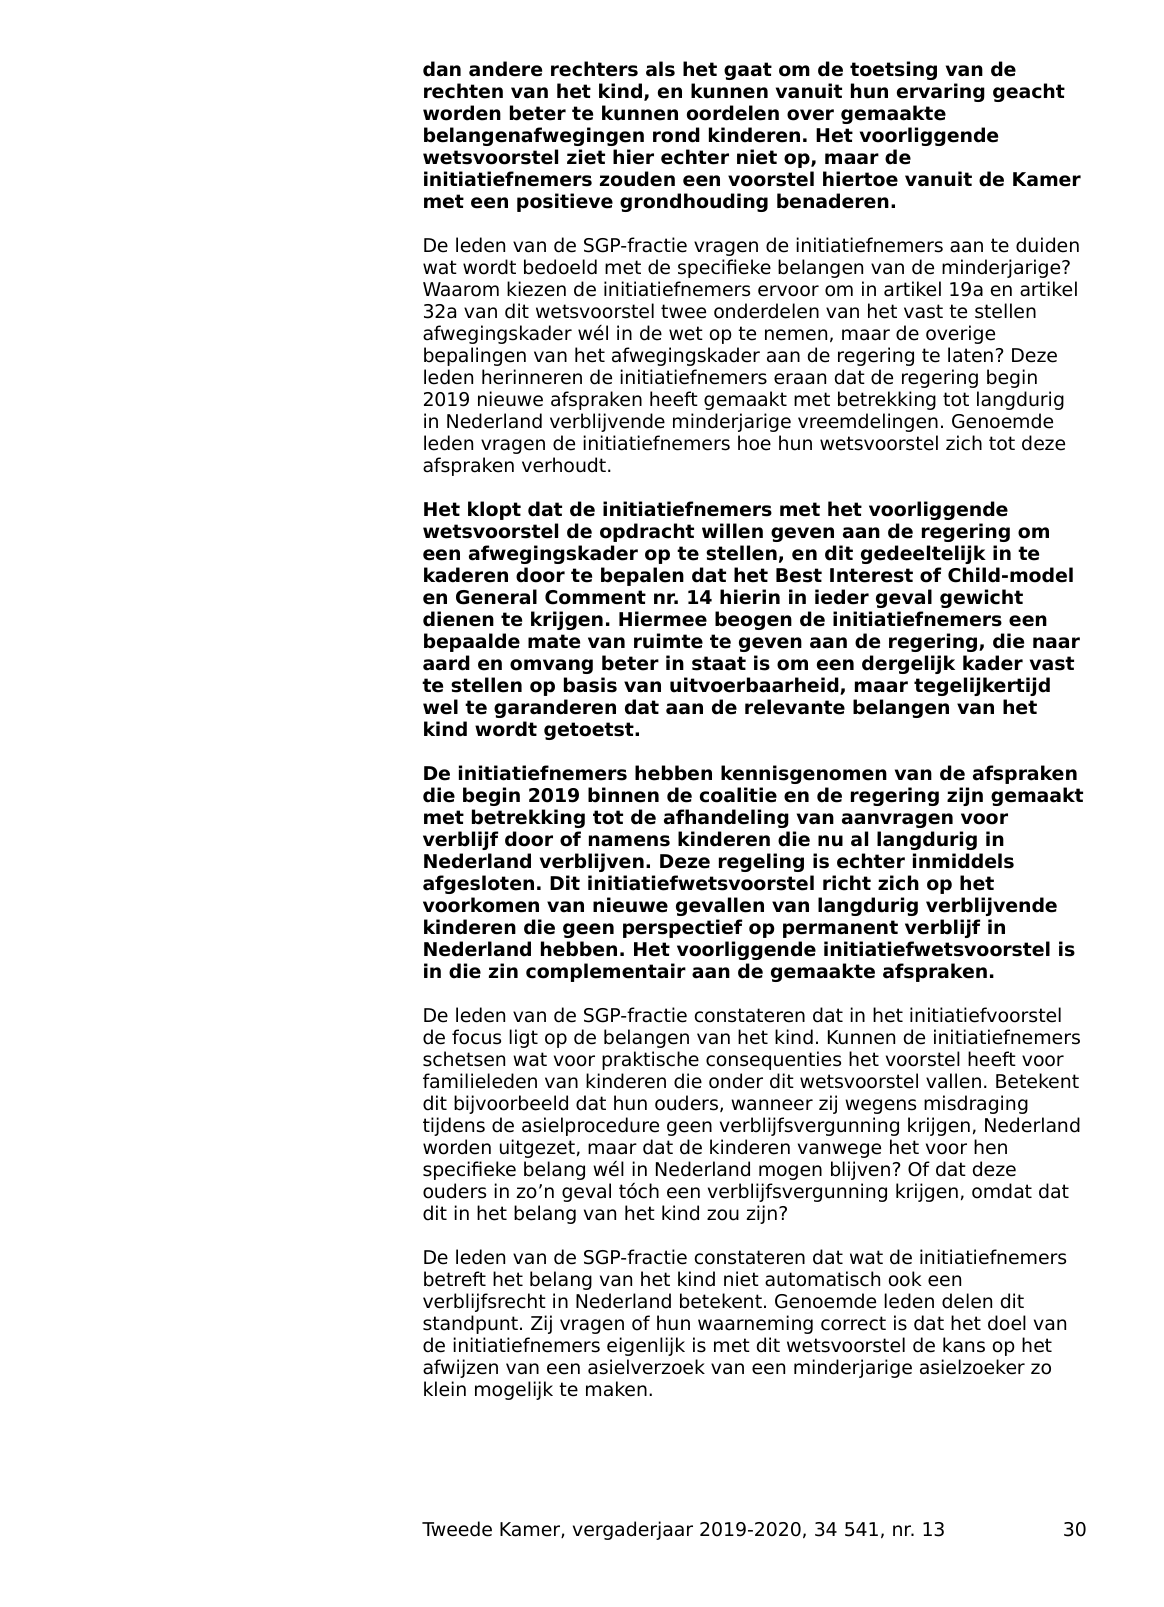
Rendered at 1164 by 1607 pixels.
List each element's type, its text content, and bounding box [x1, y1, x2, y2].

text De leden van de SGP-fractie constateren dat wat de initiatiefnemers betreft het belang van het kind niet automatisch ook een verblijfsrecht in Nederland betekent. Genoemde leden delen dit standpunt. Zij vragen of hun waarneming correct is dat het doel van de initiatiefnemers eigenlijk is met dit wetsvoorstel de kans op het afwijzen van een asielverzoek van een minderjarige asielzoeker zo klein mogelijk te maken. [422, 1247, 1087, 1401]
text De initiatiefnemers hebben kennisgenomen van de afspraken die begin 2019 binnen de coalitie en de regering zijn gemaakt met betrekking tot de afhandeling van aanvragen voor verblijf door of namens kinderen die nu al langdurig in Nederland verblijven. Deze regeling is echter inmiddels afgesloten. Dit initiatiefwetsvoorstel richt zich op het voorkomen van nieuwe gevallen van langdurig verblijvende kinderen die geen perspectief op permanent verblijf in Nederland hebben. Het voorliggende initiatiefwetsvoorstel is in die zin complementair aan de gemaakte afspraken. [422, 763, 1087, 983]
text dan andere rechters als het gaat om de toetsing van de rechten van het kind, en kunnen vanuit hun ervaring geacht worden beter te kunnen oordelen over gemaakte belangenafwegingen rond kinderen. Het voorliggende wetsvoorstel ziet hier echter niet op, maar de initiatiefnemers zouden een voorstel hiertoe vanuit de Kamer met een positieve grondhouding benaderen. [422, 59, 1087, 213]
text Het klopt dat de initiatiefnemers met het voorliggende wetsvoorstel de opdracht willen geven aan de regering om een afwegingskader op te stellen, en dit gedeeltelijk in te kaderen door te bepalen dat het Best Interest of Child-model en General Comment nr. 14 hierin in ieder geval gewicht dienen te krijgen. Hiermee beogen de initiatiefnemers een bepaalde mate van ruimte te geven aan de regering, die naar aard en omvang beter in staat is om een dergelijk kader vast te stellen op basis van uitvoerbaarheid, maar tegelijkertijd wel te garanderen dat aan de relevante belangen van het kind wordt getoetst. [422, 499, 1087, 741]
text De leden van de SGP-fractie vragen de initiatiefnemers aan te duiden wat wordt bedoeld met de specifieke belangen van de minderjarige? Waarom kiezen de initiatiefnemers ervoor om in artikel 19a en artikel 32a van dit wetsvoorstel twee onderdelen van het vast te stellen afwegingskader wél in de wet op te nemen, maar de overige bepalingen van het afwegingskader aan de regering te laten? Deze leden herinneren de initiatiefnemers eraan dat de regering begin 2019 nieuwe afspraken heeft gemaakt met betrekking tot langdurig in Nederland verblijvende minderjarige vreemdelingen. Genoemde leden vragen de initiatiefnemers hoe hun wetsvoorstel zich tot deze afspraken verhoudt. [422, 235, 1087, 477]
text De leden van de SGP-fractie constateren dat in het initiatiefvoorstel de focus ligt op de belangen van het kind. Kunnen de initiatiefnemers schetsen wat voor praktische consequenties het voorstel heeft voor familieleden van kinderen die onder dit wetsvoorstel vallen. Betekent dit bijvoorbeeld dat hun ouders, wanneer zij wegens misdraging tijdens de asielprocedure geen verblijfsvergunning krijgen, Nederland worden uitgezet, maar dat de kinderen vanwege het voor hen specifieke belang wél in Nederland mogen blijven? Of dat deze ouders in zo’n geval tóch een verblijfsvergunning krijgen, omdat dat dit in het belang van het kind zou zijn? [422, 1005, 1087, 1225]
